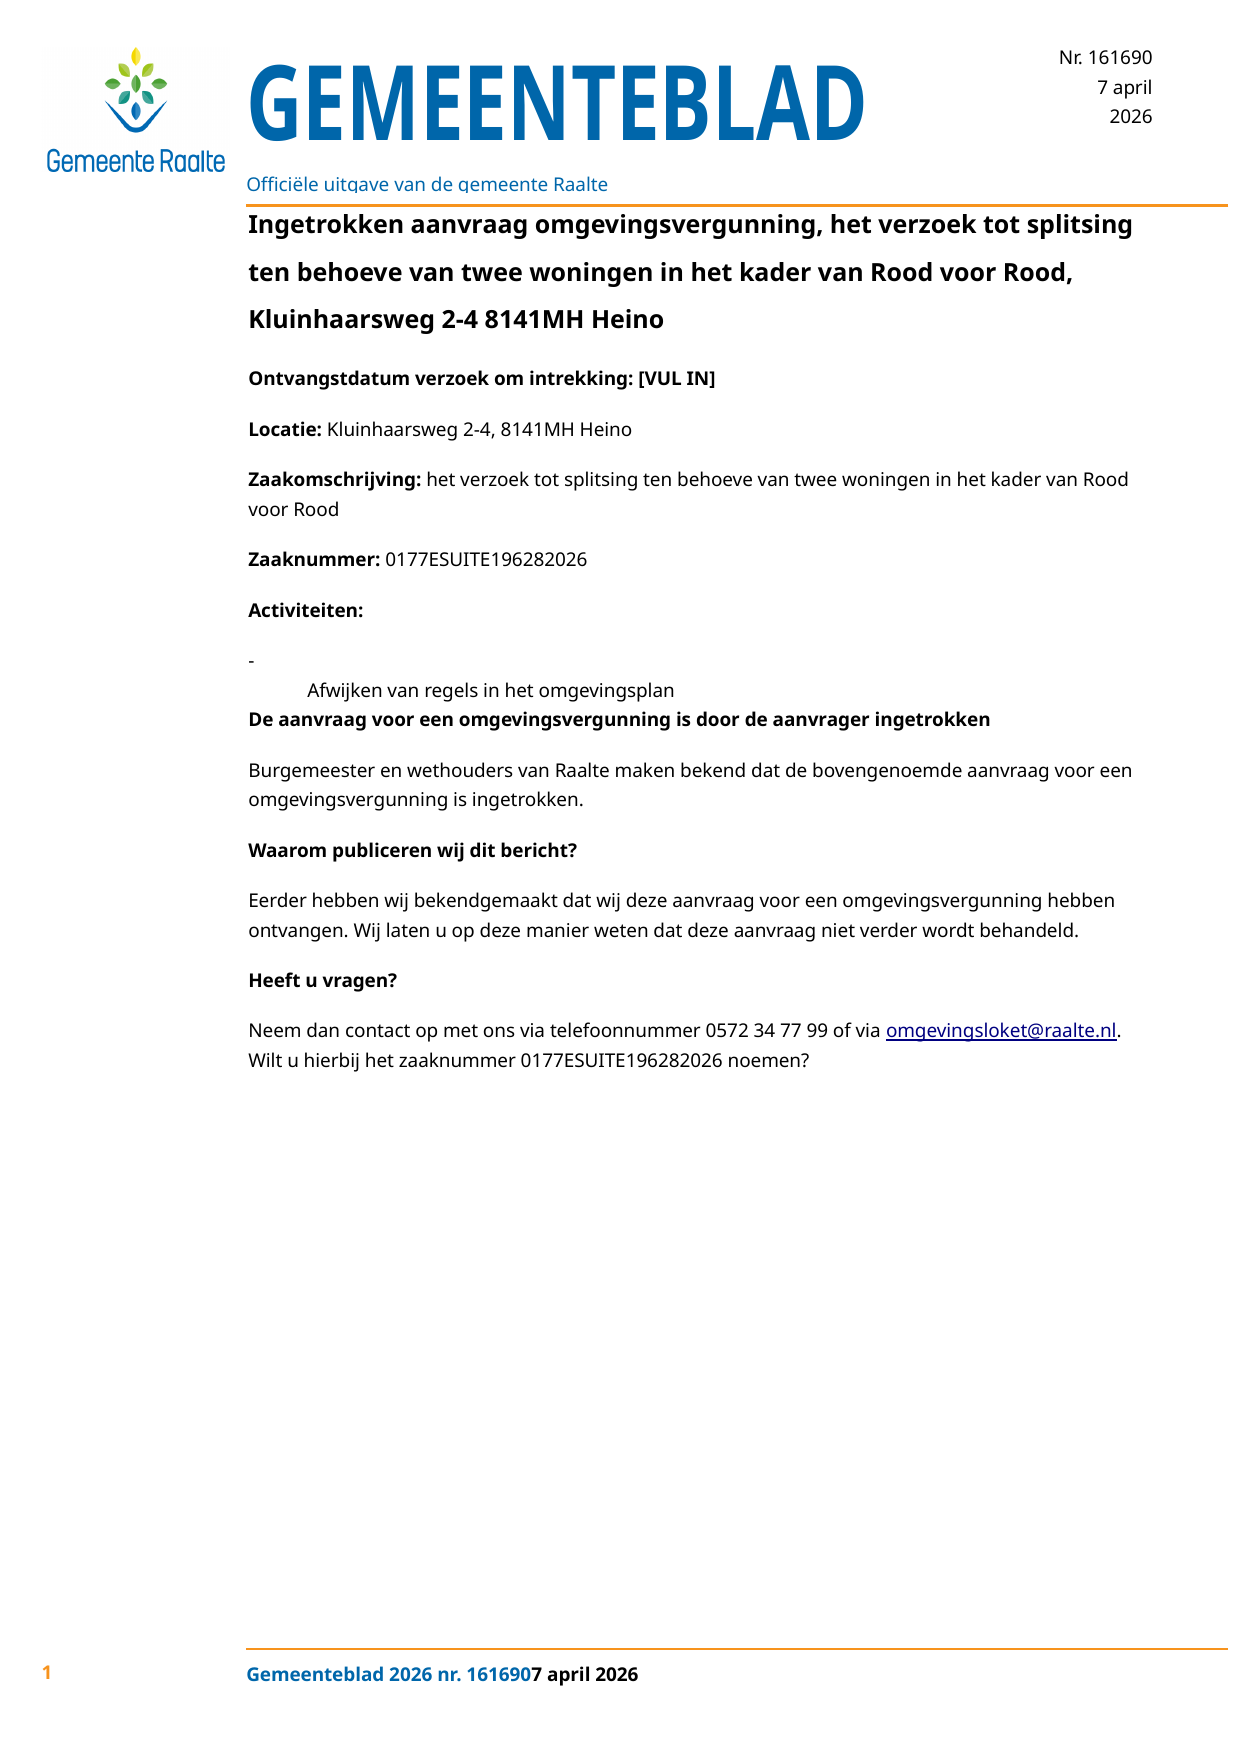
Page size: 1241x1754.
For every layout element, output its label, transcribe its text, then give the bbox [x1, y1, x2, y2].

text Heeft u vragen? [248, 967, 1152, 993]
text Activiteiten: [248, 597, 1152, 622]
text Eerder hebben wij bekendgemaakt dat wij deze aanvraag voor een omgevingsvergunning hebben ontvangen. Wij laten u op deze manier weten dat deze aanvraag niet verder wordt behandeld. [248, 887, 1152, 942]
list Afwijken van regels in het omgevingsplan [248, 677, 1152, 702]
text Zaaknummer: 0177ESUITE196282026 [248, 546, 1152, 572]
text De aanvraag voor een omgevingsvergunning is door de aanvrager ingetrokken [248, 706, 1152, 732]
text Burgemeester en wethouders van Raalte maken bekend dat de bovengenoemde aanvraag voor een omgevingsvergunning is ingetrokken. [248, 757, 1152, 812]
text Ontvangstdatum verzoek om intrekking: [VUL IN] [248, 366, 1152, 391]
picture [41, 47, 231, 172]
text Waarom publiceren wij dit bericht? [248, 837, 1152, 862]
text Ingetrokken aanvraag omgevingsvergunning, het verzoek tot splitsing ten behoeve van twee woningen in het kader van Rood voor Rood, Kluinhaarsweg 2-4 8141MH Heino [248, 207, 1152, 336]
text Locatie: Kluinhaarsweg 2-4, 8141MH Heino [248, 416, 1152, 442]
text Neem dan contact op met ons via telefoonnummer 0572 34 77 99 of via omgevingsloket@raalte.nl. Wilt u hierbij het zaaknummer 0177ESUITE196282026 noemen? [248, 1018, 1152, 1073]
text Zaakomschrijving: het verzoek tot splitsing ten behoeve van twee woningen in het kader van Rood voor Rood [248, 466, 1152, 522]
